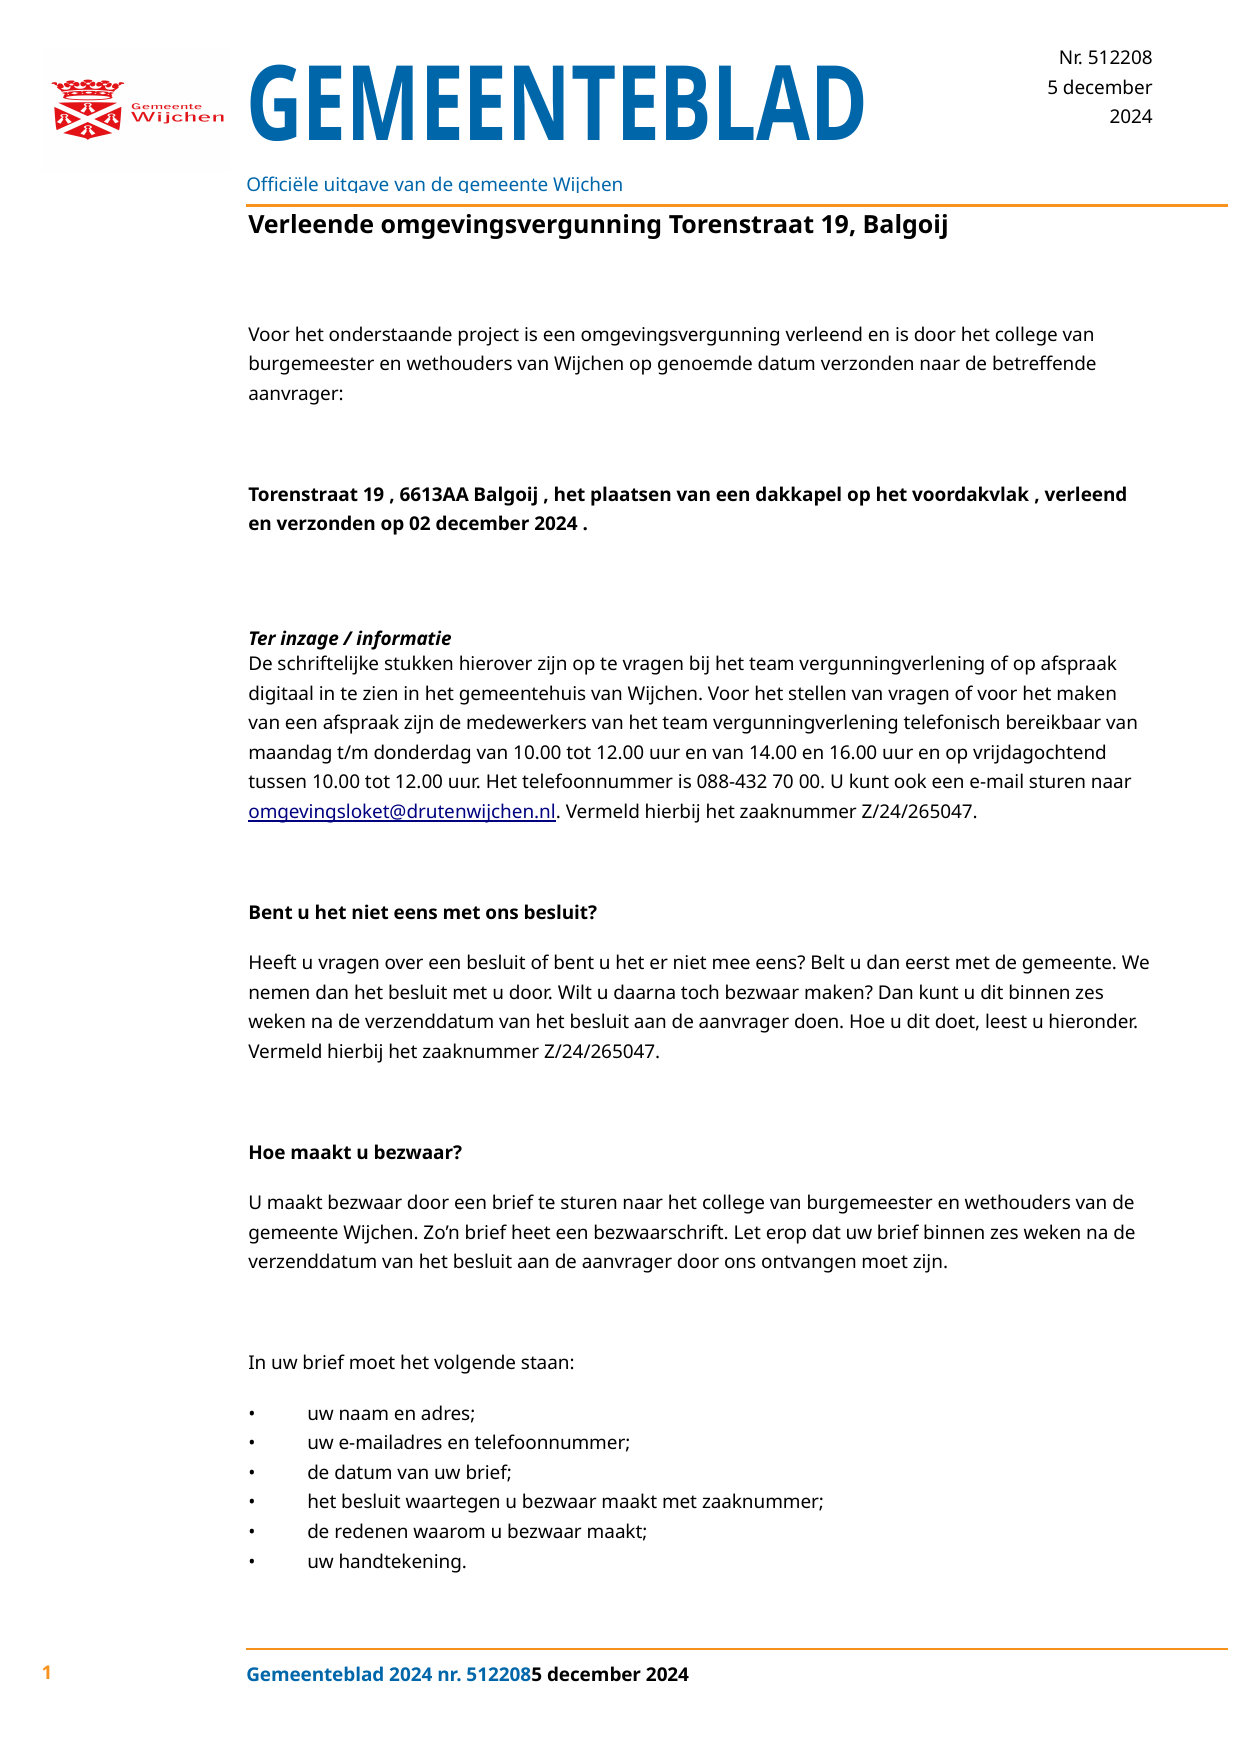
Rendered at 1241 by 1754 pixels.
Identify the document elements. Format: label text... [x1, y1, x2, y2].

text Heeft u vragen over een besluit of bent u het er niet mee eens? Belt u dan eerst met de gemeente. We nemen dan het besluit met u door. Wilt u daarna toch bezwaar maken? Dan kunt u dit binnen zes weken na de verzenddatum van het besluit aan de aanvrager doen. Hoe u dit doet, leest u hieronder. Vermeld hierbij het zaaknummer Z/24/265047. [248, 949, 1152, 1064]
list de datum van uw brief; [248, 1459, 1152, 1485]
text Voor het onderstaande project is een omgevingsvergunning verleend en is door het college van burgemeester en wethouders van Wijchen op genoemde datum verzonden naar de betreffende aanvrager: [248, 321, 1152, 406]
list de redenen waarom u bezwaar maakt; [248, 1518, 1152, 1544]
text Ter inzage / informatie [248, 625, 1152, 650]
text U maakt bezwaar door een brief te sturen naar het college van burgemeester en wethouders van de gemeente Wijchen. Zo’n brief heet een bezwaarschrift. Let erop dat uw brief binnen zes weken na de verzenddatum van het besluit aan de aanvrager door ons ontvangen moet zijn. [248, 1189, 1152, 1274]
text Torenstraat 19 , 6613AA Balgoij , het plaatsen van een dakkapel op het voordakvlak , verleend en verzonden op 02 december 2024 . [248, 481, 1152, 536]
list het besluit waartegen u bezwaar maakt met zaaknummer; [248, 1489, 1152, 1514]
text In uw brief moet het volgende staan: [248, 1349, 1152, 1375]
text Bent u het niet eens met ons besluit? [248, 899, 1152, 925]
list uw e-mailadres en telefoonnummer; [248, 1429, 1152, 1455]
list uw handtekening. [248, 1548, 1152, 1574]
text Verleende omgevingsvergunning Torenstraat 19, Balgoij [248, 207, 1152, 241]
text Hoe maakt u bezwaar? [248, 1139, 1152, 1165]
picture [41, 47, 231, 172]
list uw naam en adres; [248, 1400, 1152, 1426]
text De schriftelijke stukken hierover zijn op te vragen bij het team vergunningverlening of op afspraak digitaal in te zien in het gemeentehuis van Wijchen. Voor het stellen van vragen of voor het maken van een afspraak zijn de medewerkers van het team vergunningverlening telefonisch bereikbaar van maandag t/m donderdag van 10.00 tot 12.00 uur en van 14.00 en 16.00 uur en op vrijdagochtend tussen 10.00 tot 12.00 uur. Het telefoonnummer is 088-432 70 00. U kunt ook een e-mail sturen naar omgevingsloket@drutenwijchen.nl. Vermeld hierbij het zaaknummer Z/24/265047. [248, 650, 1152, 824]
